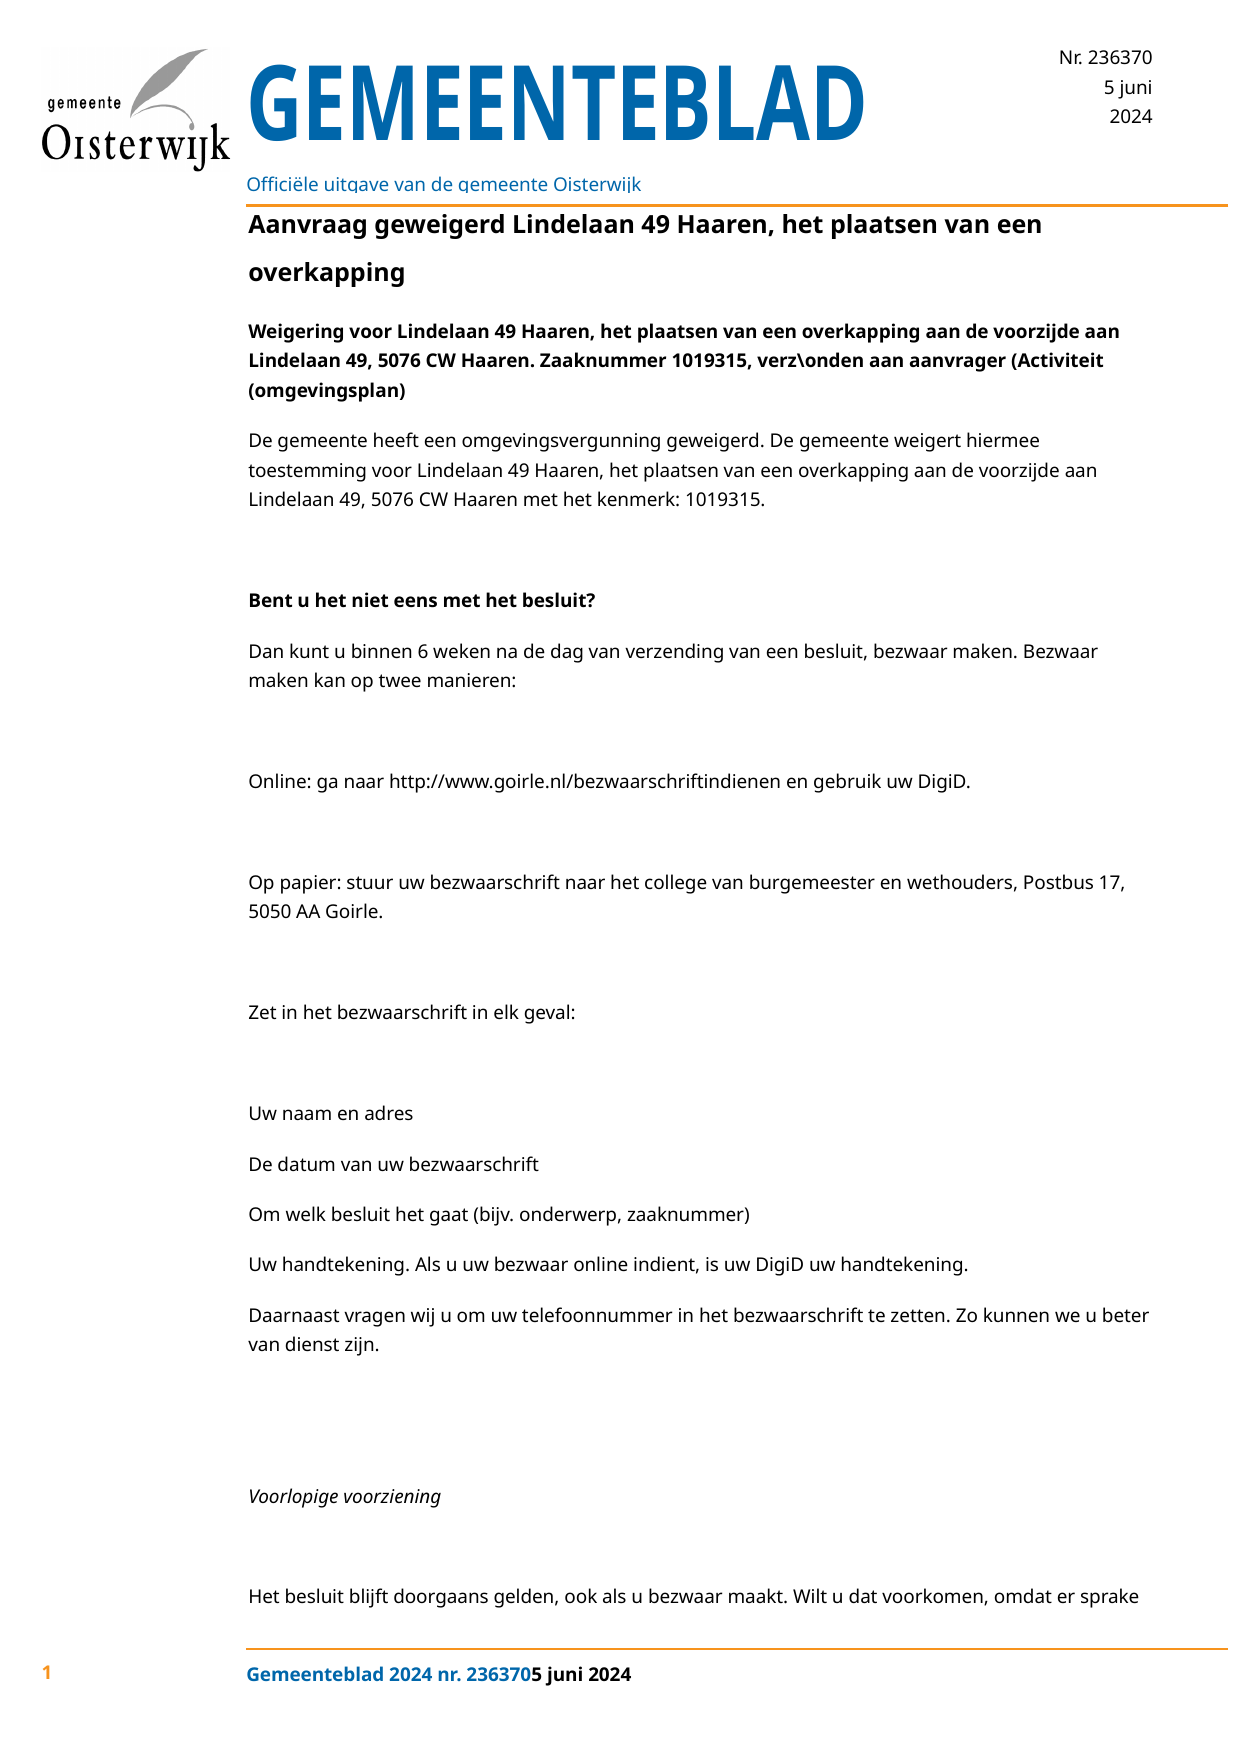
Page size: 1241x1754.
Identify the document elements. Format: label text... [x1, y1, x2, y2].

text Zet in het bezwaarschrift in elk geval: [248, 999, 1152, 1025]
text Voorlopige voorziening [248, 1483, 1152, 1509]
picture [41, 47, 231, 172]
text Om welk besluit het gaat (bijv. onderwerp, zaaknummer) [248, 1201, 1152, 1227]
text Op papier: stuur uw bezwaarschrift naar het college van burgemeester en wethouders, Postbus 17, 5050 AA Goirle. [248, 869, 1152, 924]
text Uw naam en adres [248, 1100, 1152, 1126]
text De datum van uw bezwaarschrift [248, 1151, 1152, 1177]
text Aanvraag geweigerd Lindelaan 49 Haaren, het plaatsen van een overkapping [248, 207, 1152, 288]
text Dan kunt u binnen 6 weken na de dag van verzending van een besluit, bezwaar maken. Bezwaar maken kan op twee manieren: [248, 638, 1152, 693]
text Bent u het niet eens met het besluit? [248, 587, 1152, 613]
text Weigering voor Lindelaan 49 Haaren, het plaatsen van een overkapping aan de voorzijde aan Lindelaan 49, 5076 CW Haaren. Zaaknummer 1019315, verz\onden aan aanvrager (Activiteit (omgevingsplan) [248, 318, 1152, 403]
text Daarnaast vragen wij u om uw telefoonnummer in het bezwaarschrift te zetten. Zo kunnen we u beter van dienst zijn. [248, 1302, 1152, 1357]
text De gemeente heeft een omgevingsvergunning geweigerd. De gemeente weigert hiermee toestemming voor Lindelaan 49 Haaren, het plaatsen van een overkapping aan de voorzijde aan Lindelaan 49, 5076 CW Haaren met het kenmerk: 1019315. [248, 427, 1152, 512]
text Uw handtekening. Als u uw bezwaar online indient, is uw DigiD uw handtekening. [248, 1252, 1152, 1277]
text Het besluit blijft doorgaans gelden, ook als u bezwaar maakt. Wilt u dat voorkomen, omdat er sprake [248, 1584, 1152, 1609]
text Online: ga naar http://www.goirle.nl/bezwaarschriftindienen en gebruik uw DigiD. [248, 768, 1152, 794]
